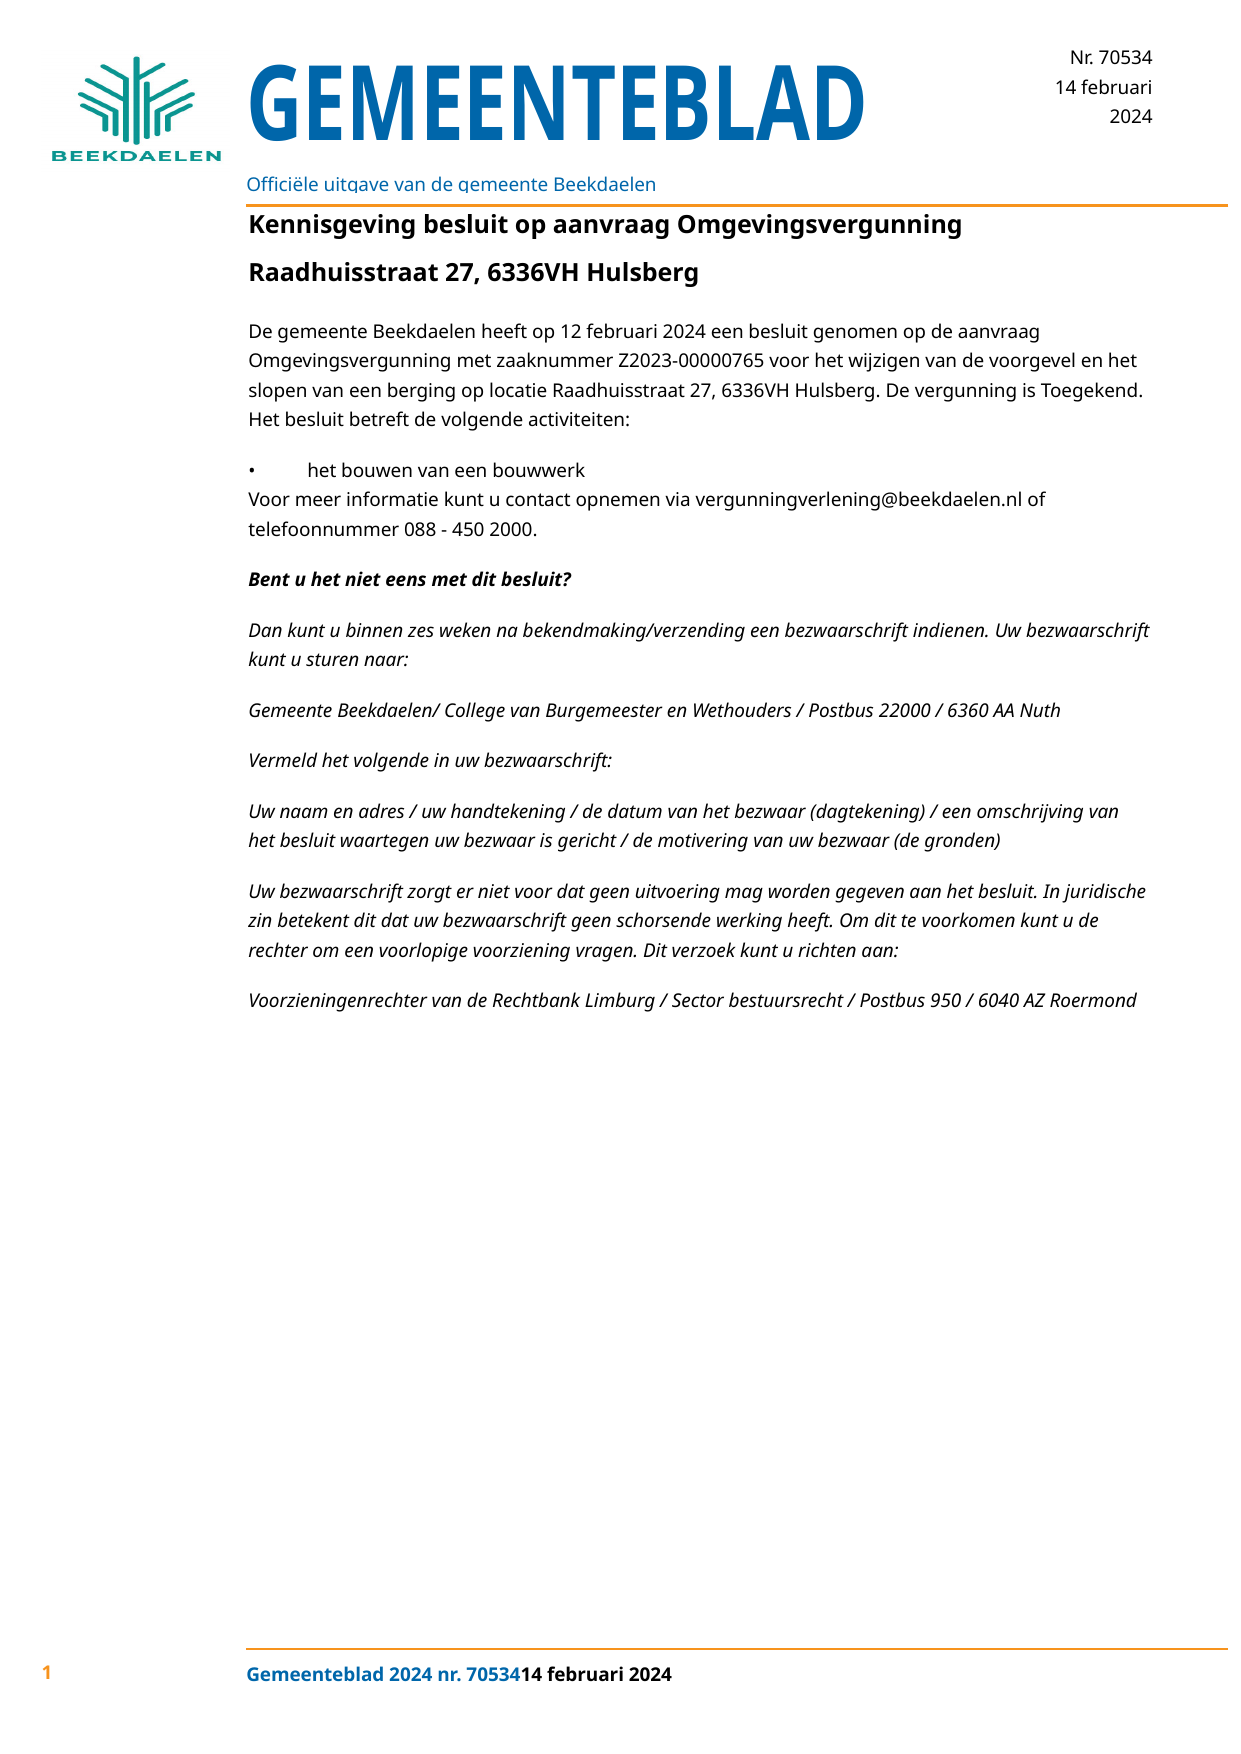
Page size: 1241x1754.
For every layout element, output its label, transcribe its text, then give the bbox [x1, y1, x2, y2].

text Kennisgeving besluit op aanvraag Omgevingsvergunning Raadhuisstraat 27, 6336VH Hulsberg [248, 207, 1152, 288]
text Voor meer informatie kunt u contact opnemen via vergunningverlening@beekdaelen.nl of telefoonnummer 088 - 450 2000. [248, 487, 1152, 542]
text Gemeente Beekdaelen/ College van Burgemeester en Wethouders / Postbus 22000 / 6360 AA Nuth [248, 697, 1152, 723]
text Dan kunt u binnen zes weken na bekendmaking/verzending een bezwaarschrift indienen. Uw bezwaarschrift kunt u sturen naar: [248, 617, 1152, 672]
picture [41, 47, 231, 172]
text Uw naam en adres / uw handtekening / de datum van het bezwaar (dagtekening) / een omschrijving van het besluit waartegen uw bezwaar is gericht / de motivering van uw bezwaar (de gronden) [248, 798, 1152, 853]
text Bent u het niet eens met dit besluit? [248, 567, 1152, 592]
text Vermeld het volgende in uw bezwaarschrift: [248, 747, 1152, 773]
text Uw bezwaarschrift zorgt er niet voor dat geen uitvoering mag worden gegeven aan het besluit. In juridische zin betekent dit dat uw bezwaarschrift geen schorsende werking heeft. Om dit te voorkomen kunt u de rechter om een voorlopige voorziening vragen. Dit verzoek kunt u richten aan: [248, 878, 1152, 963]
text Voorzieningenrechter van de Rechtbank Limburg / Sector bestuursrecht / Postbus 950 / 6040 AZ Roermond [248, 987, 1152, 1013]
list het bouwen van een bouwwerk [248, 457, 1152, 483]
text De gemeente Beekdaelen heeft op 12 februari 2024 een besluit genomen op de aanvraag Omgevingsvergunning met zaaknummer Z2023-00000765 voor het wijzigen van de voorgevel en het slopen van een berging op locatie Raadhuisstraat 27, 6336VH Hulsberg. De vergunning is Toegekend. Het besluit betreft de volgende activiteiten: [248, 318, 1152, 432]
